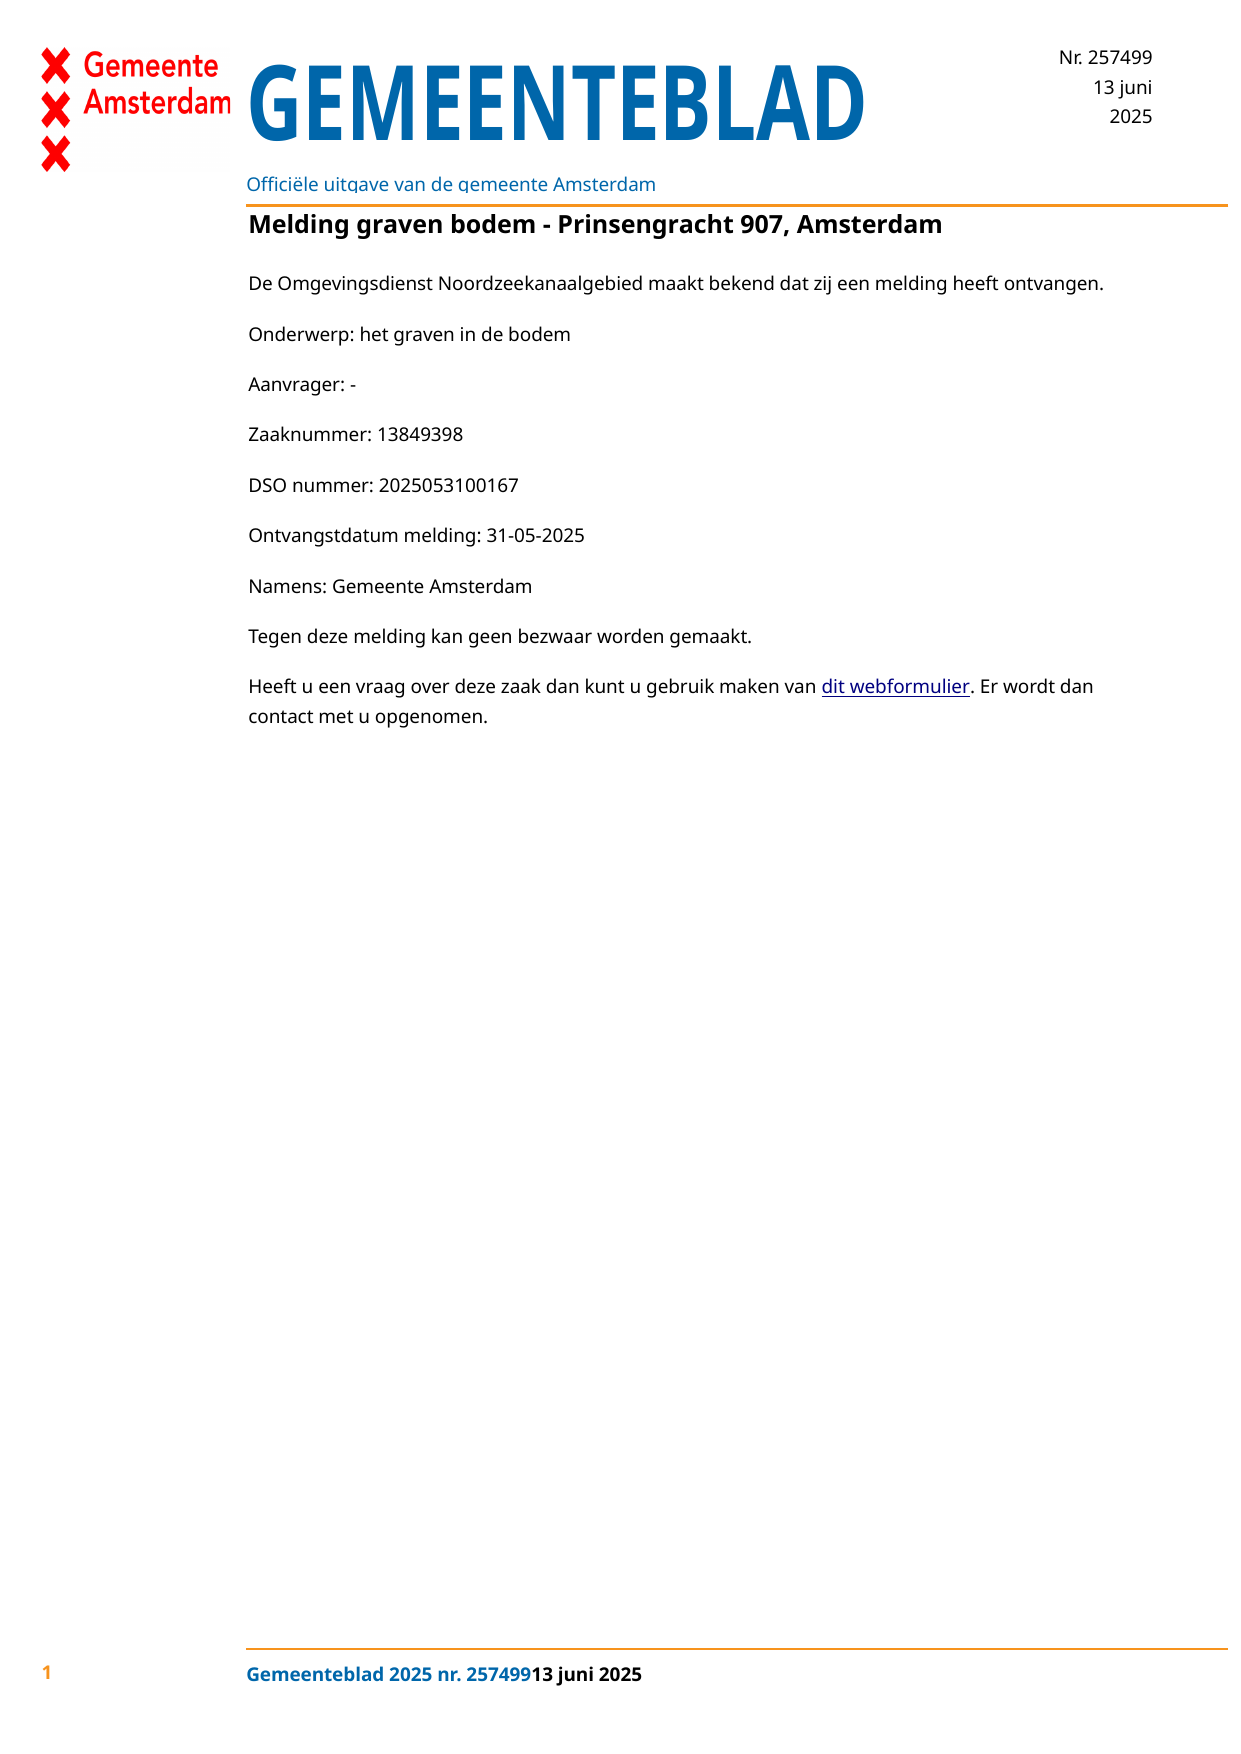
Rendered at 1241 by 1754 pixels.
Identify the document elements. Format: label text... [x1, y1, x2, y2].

text De Omgevingsdienst Noordzeekanaalgebied maakt bekend dat zij een melding heeft ontvangen. [248, 270, 1152, 296]
text Melding graven bodem - Prinsengracht 907, Amsterdam [248, 207, 1152, 241]
text DSO nummer: 2025053100167 [248, 472, 1152, 498]
text Heeft u een vraag over deze zaak dan kunt u gebruik maken van dit webformulier. Er wordt dan contact met u opgenomen. [248, 674, 1152, 729]
text Aanvrager: - [248, 371, 1152, 397]
text Onderwerp: het graven in de bodem [248, 321, 1152, 346]
picture [41, 47, 231, 172]
text Zaaknummer: 13849398 [248, 422, 1152, 447]
text Ontvangstdatum melding: 31-05-2025 [248, 522, 1152, 548]
text Namens: Gemeente Amsterdam [248, 573, 1152, 598]
text Tegen deze melding kan geen bezwaar worden gemaakt. [248, 623, 1152, 649]
